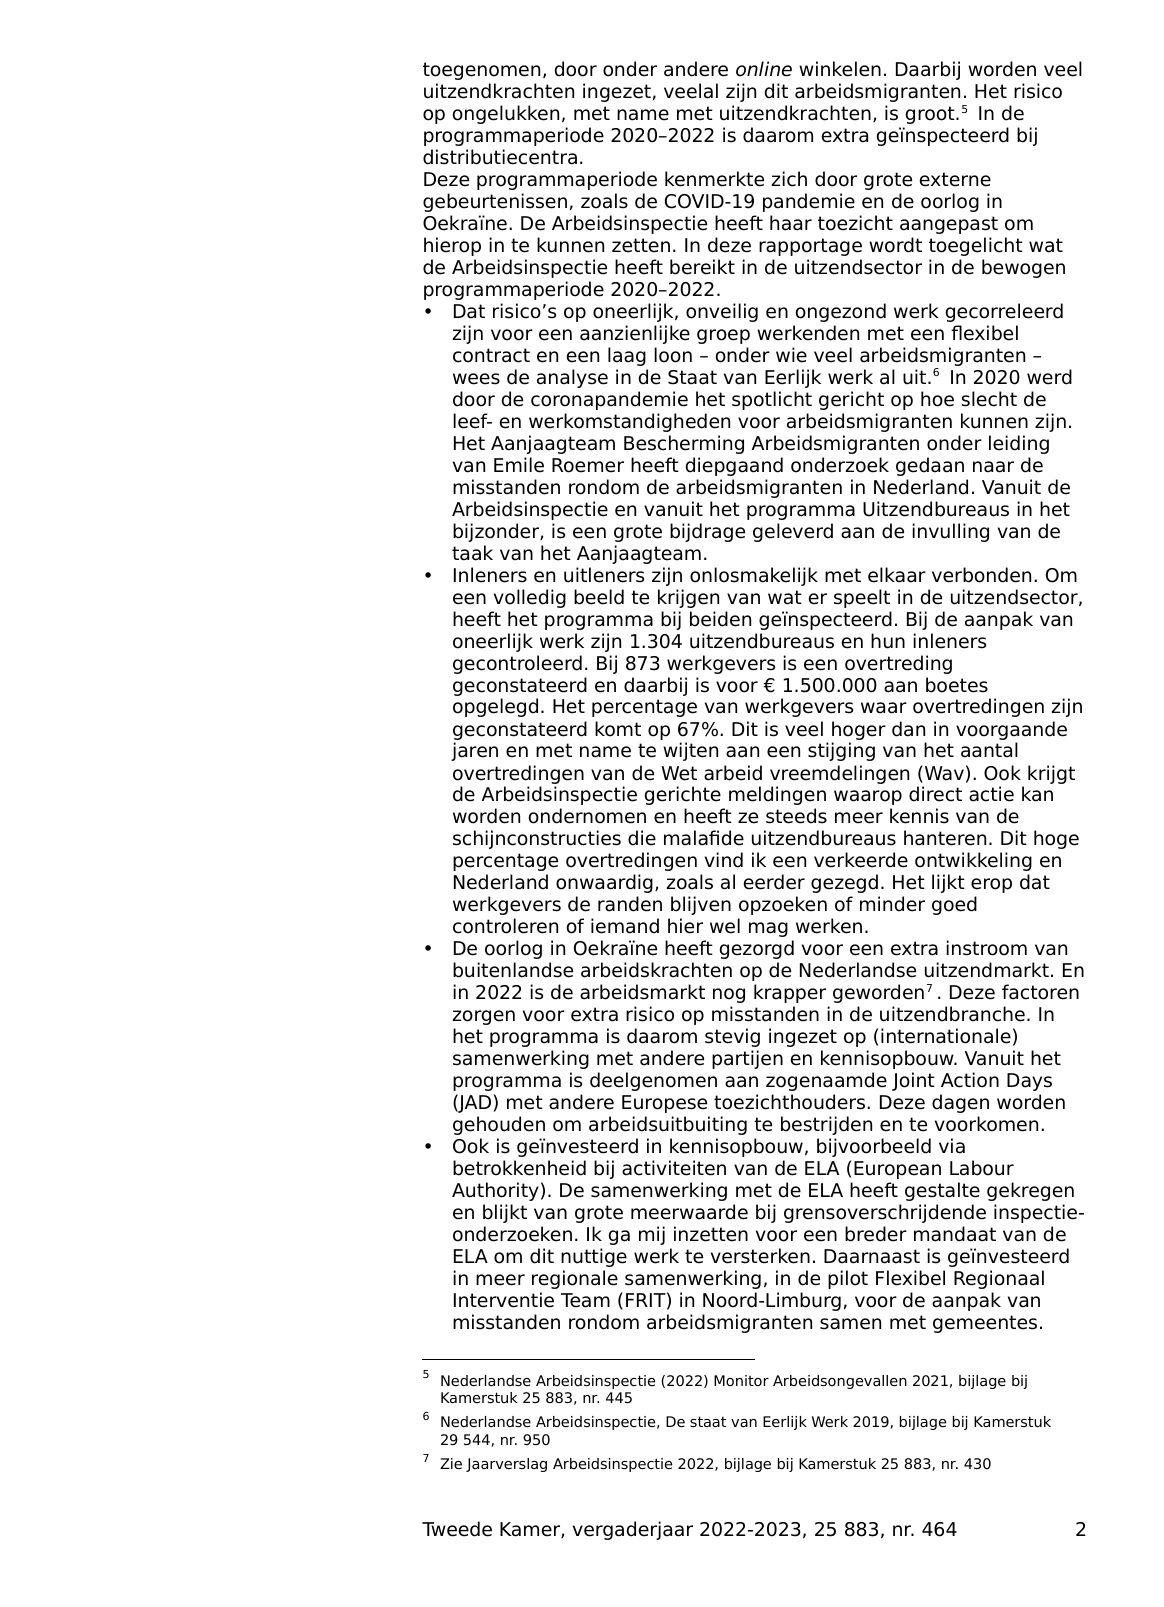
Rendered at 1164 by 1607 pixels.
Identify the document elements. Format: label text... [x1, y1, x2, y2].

text • Dat risico’s op oneerlijk, onveilig en ongezond werk gecorreleerd zijn voor een aanzienlijke groep werkenden met een flexibel contract en een laag loon – onder wie veel arbeidsmigranten – wees de analyse in de Staat van Eerlijk werk al uit. In 2020 werd door de coronapandemie het spotlicht gericht op hoe slecht de leef- en werkomstandigheden voor arbeidsmigranten kunnen zijn. Het Aanjaagteam Bescherming Arbeidsmigranten onder leiding van Emile Roemer heeft diepgaand onderzoek gedaan naar de misstanden rondom de arbeidsmigranten in Nederland. Vanuit de Arbeidsinspectie en vanuit het programma Uitzendbureaus in het bijzonder, is een grote bijdrage geleverd aan de invulling van de taak van het Aanjaagteam. [422, 301, 1087, 564]
text • De oorlog in Oekraïne heeft gezorgd voor een extra instroom van buitenlandse arbeidskrachten op de Nederlandse uitzendmarkt. En in 2022 is de arbeidsmarkt nog krapper geworden. Deze factoren zorgen voor extra risico op misstanden in de uitzendbranche. In het programma is daarom stevig ingezet op (internationale) samenwerking met andere partijen en kennisopbouw. Vanuit het programma is deelgenomen aan zogenaamde Joint Action Days (JAD) met andere Europese toezichthouders. Deze dagen worden gehouden om arbeidsuitbuiting te bestrijden en te voorkomen. [422, 938, 1087, 1136]
text • Inleners en uitleners zijn onlosmakelijk met elkaar verbonden. Om een volledig beeld te krijgen van wat er speelt in de uitzendsector, heeft het programma bij beiden geïnspecteerd. Bij de aanpak van oneerlijk werk zijn 1.304 uitzendbureaus en hun inleners gecontroleerd. Bij 873 werkgevers is een overtreding geconstateerd en daarbij is voor € 1.500.000 aan boetes opgelegd. Het percentage van werkgevers waar overtredingen zijn geconstateerd komt op 67%. Dit is veel hoger dan in voorgaande jaren en met name te wijten aan een stijging van het aantal overtredingen van de Wet arbeid vreemdelingen (Wav). Ook krijgt de Arbeidsinspectie gerichte meldingen waarop direct actie kan worden ondernomen en heeft ze steeds meer kennis van de schijnconstructies die malafide uitzendbureaus hanteren. Dit hoge percentage overtredingen vind ik een verkeerde ontwikkeling en Nederland onwaardig, zoals al eerder gezegd. Het lijkt erop dat werkgevers de randen blijven opzoeken of minder goed controleren of iemand hier wel mag werken. [422, 564, 1087, 938]
text Zie Jaarverslag Arbeidsinspectie 2022, bijlage bij Kamerstuk 25 883, nr. 430 [422, 1452, 1087, 1474]
text Deze programmaperiode kenmerkte zich door grote externe gebeurtenissen, zoals de COVID-19 pandemie en de oorlog in Oekraïne. De Arbeidsinspectie heeft haar toezicht aangepast om hierop in te kunnen zetten. In deze rapportage wordt toegelicht wat de Arbeidsinspectie heeft bereikt in de uitzendsector in de bewogen programmaperiode 2020–2022. [422, 169, 1087, 301]
text Nederlandse Arbeidsinspectie, De staat van Eerlijk Werk 2019, bijlage bij Kamerstuk 29 544, nr. 950 [422, 1410, 1087, 1449]
text toegenomen, door onder andere online winkelen. Daarbij worden veel uitzendkrachten ingezet, veelal zijn dit arbeidsmigranten. Het risico op ongelukken, met name met uitzendkrachten, is groot. In de programmaperiode 2020–2022 is daarom extra geïnspecteerd bij distributiecentra. [422, 59, 1087, 169]
text Nederlandse Arbeidsinspectie (2022) Monitor Arbeidsongevallen 2021, bijlage bij Kamerstuk 25 883, nr. 445 [422, 1368, 1087, 1407]
text • Ook is geïnvesteerd in kennisopbouw, bijvoorbeeld via betrokkenheid bij activiteiten van de ELA (European Labour Authority). De samenwerking met de ELA heeft gestalte gekregen en blijkt van grote meerwaarde bij grensoverschrijdende inspectie-onderzoeken. Ik ga mij inzetten voor een breder mandaat van de ELA om dit nuttige werk te versterken. Daarnaast is geïnvesteerd in meer regionale samenwerking, in de pilot Flexibel Regionaal Interventie Team (FRIT) in Noord-Limburg, voor de aanpak van misstanden rondom arbeidsmigranten samen met gemeentes. [422, 1136, 1087, 1334]
